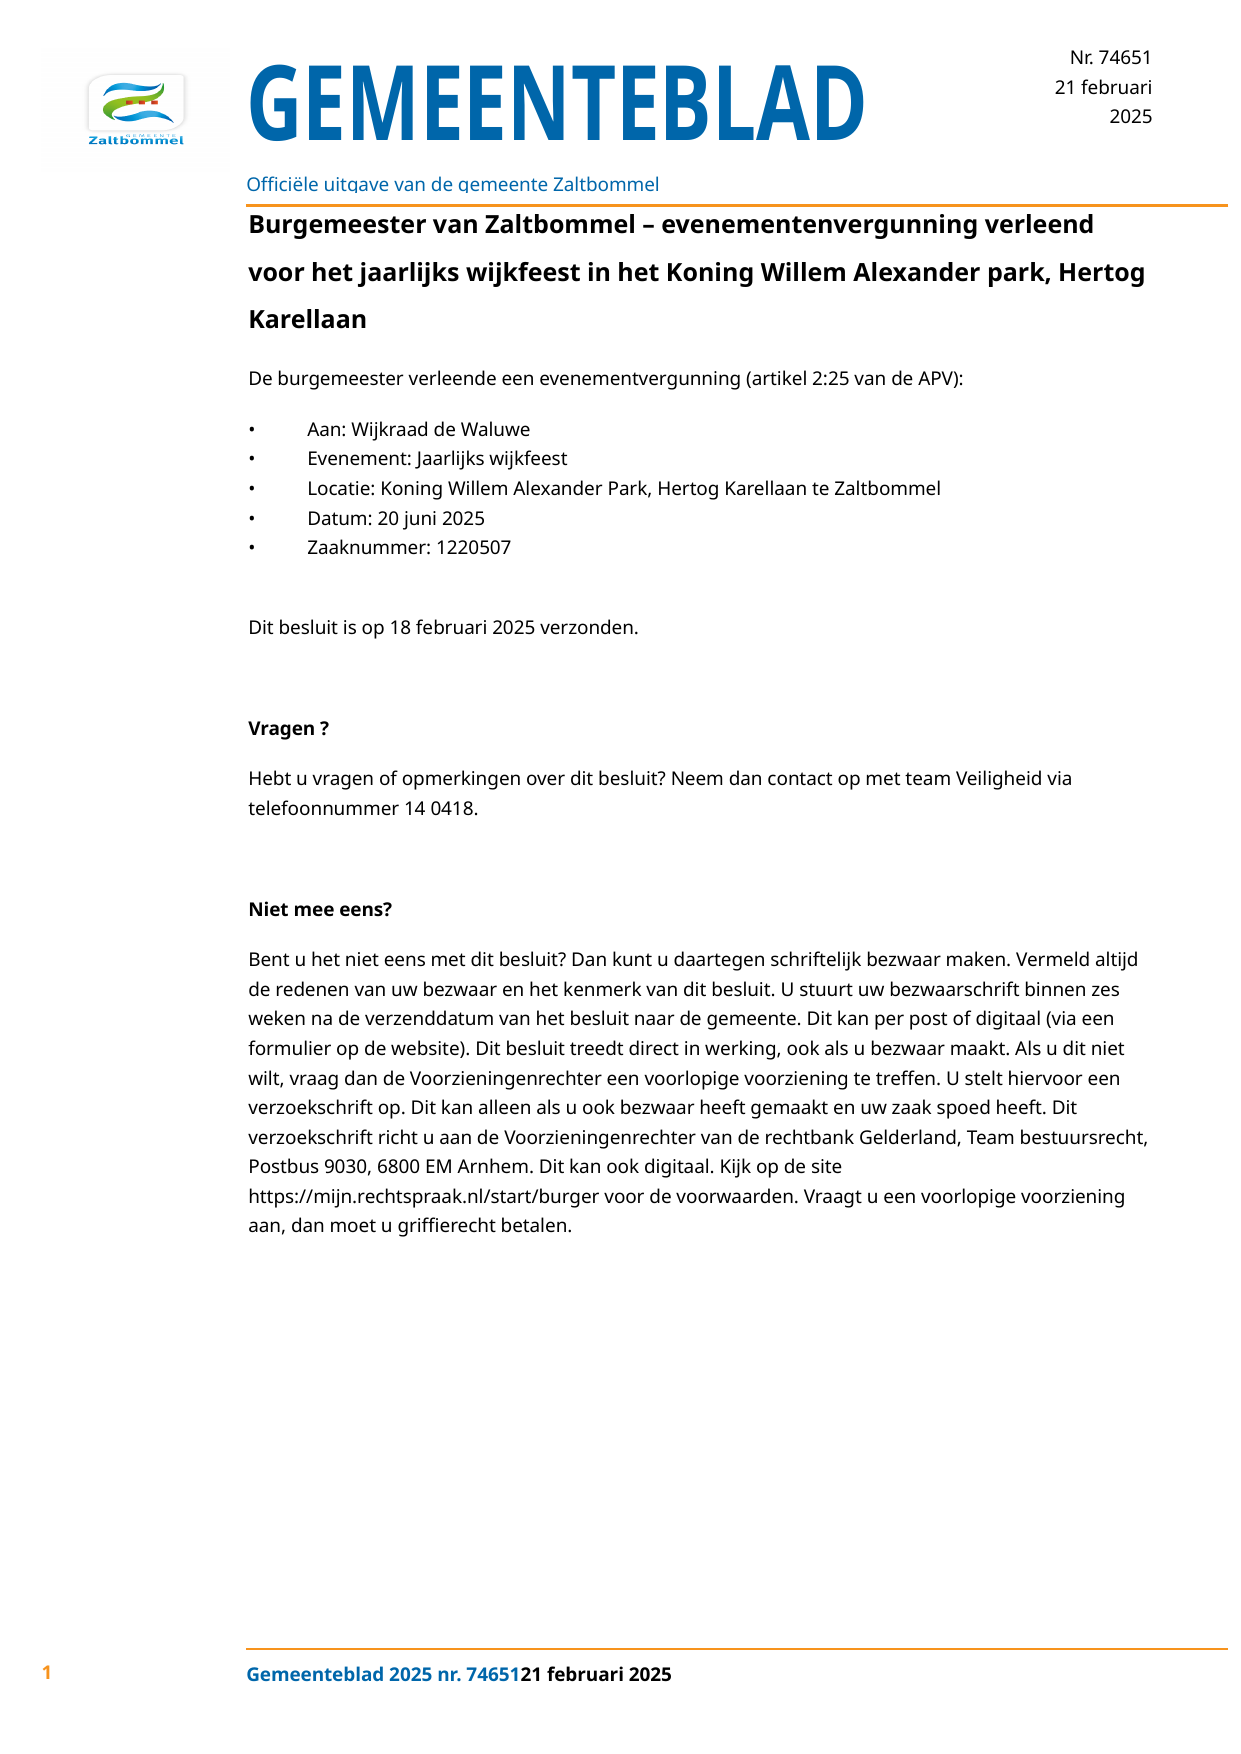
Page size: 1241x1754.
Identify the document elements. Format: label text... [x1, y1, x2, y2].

text Dit besluit is op 18 februari 2025 verzonden. [248, 614, 1152, 640]
list Locatie: Koning Willem Alexander Park, Hertog Karellaan te Zaltbommel [248, 475, 1152, 501]
text Niet mee eens? [248, 896, 1152, 922]
text Hebt u vragen of opmerkingen over dit besluit? Neem dan contact op met team Veiligheid via telefoonnummer 14 0418. [248, 766, 1152, 821]
text Vragen ? [248, 715, 1152, 741]
text De burgemeester verleende een evenementvergunning (artikel 2:25 van de APV): [248, 366, 1152, 391]
picture [41, 47, 231, 172]
list Aan: Wijkraad de Waluwe [248, 416, 1152, 442]
text Burgemeester van Zaltbommel – evenementenvergunning verleend voor het jaarlijks wijkfeest in het Koning Willem Alexander park, Hertog Karellaan [248, 207, 1152, 336]
text Bent u het niet eens met dit besluit? Dan kunt u daartegen schriftelijk bezwaar maken. Vermeld altijd de redenen van uw bezwaar en het kenmerk van dit besluit. U stuurt uw bezwaarschrift binnen zes weken na de verzenddatum van het besluit naar de gemeente. Dit kan per post of digitaal (via een formulier op de website). Dit besluit treedt direct in werking, ook als u bezwaar maakt. Als u dit niet wilt, vraag dan de Voorzieningenrechter een voorlopige voorziening te treffen. U stelt hiervoor een verzoekschrift op. Dit kan alleen als u ook bezwaar heeft gemaakt en uw zaak spoed heeft. Dit verzoekschrift richt u aan de Voorzieningenrechter van de rechtbank Gelderland, Team bestuursrecht, Postbus 9030, 6800 EM Arnhem. Dit kan ook digitaal. Kijk op de site https://mijn.rechtspraak.nl/start/burger voor de voorwaarden. Vraagt u een voorlopige voorziening aan, dan moet u griffierecht betalen. [248, 946, 1152, 1238]
list Evenement: Jaarlijks wijkfeest [248, 446, 1152, 471]
list Zaaknummer: 1220507 [248, 534, 1152, 560]
list Datum: 20 juni 2025 [248, 505, 1152, 530]
